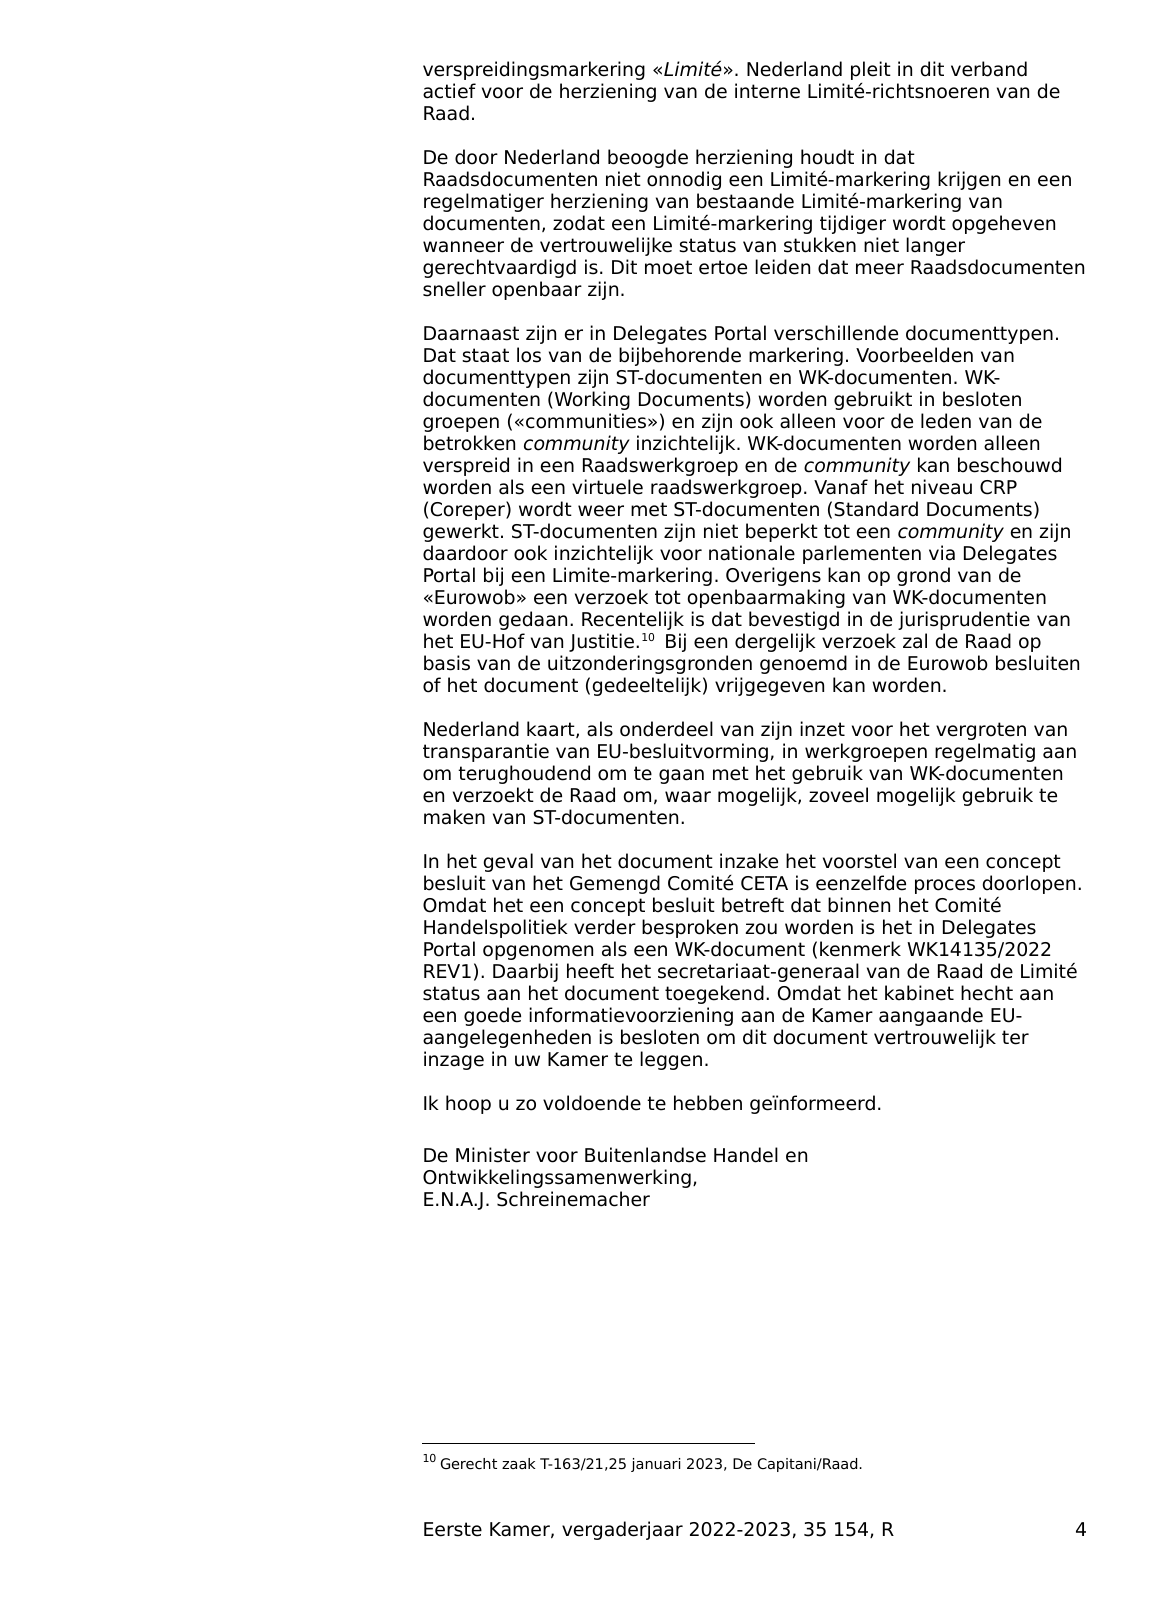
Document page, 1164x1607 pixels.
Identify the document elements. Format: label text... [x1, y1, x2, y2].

text In het geval van het document inzake het voorstel van een concept besluit van het Gemengd Comité CETA is eenzelfde proces doorlopen. Omdat het een concept besluit betreft dat binnen het Comité Handelspolitiek verder besproken zou worden is het in Delegates Portal opgenomen als een WK-document (kenmerk WK14135/2022 REV1). Daarbij heeft het secretariaat-generaal van de Raad de Limité status aan het document toegekend. Omdat het kabinet hecht aan een goede informatievoorziening aan de Kamer aangaande EU-aangelegenheden is besloten om dit document vertrouwelijk ter inzage in uw Kamer te leggen. [422, 851, 1087, 1071]
text verspreidingsmarkering «Limité». Nederland pleit in dit verband actief voor de herziening van de interne Limité-richtsnoeren van de Raad. [422, 59, 1087, 125]
text Ik hoop u zo voldoende te hebben geïnformeerd. [422, 1093, 1087, 1115]
text Nederland kaart, als onderdeel van zijn inzet voor het vergroten van transparantie van EU-besluitvorming, in werkgroepen regelmatig aan om terughoudend om te gaan met het gebruik van WK-documenten en verzoekt de Raad om, waar mogelijk, zoveel mogelijk gebruik te maken van ST-documenten. [422, 719, 1087, 829]
text De Minister voor Buitenlandse Handel en Ontwikkelingssamenwerking, E.N.A.J. Schreinemacher [422, 1145, 1087, 1211]
text Gerecht zaak T-163/21,25 januari 2023, De Capitani/Raad. [422, 1452, 1087, 1474]
text Daarnaast zijn er in Delegates Portal verschillende documenttypen. Dat staat los van de bijbehorende markering. Voorbeelden van documenttypen zijn ST-documenten en WK-documenten. WK-documenten (Working Documents) worden gebruikt in besloten groepen («communities») en zijn ook alleen voor de leden van de betrokken community inzichtelijk. WK-documenten worden alleen verspreid in een Raadswerkgroep en de community kan beschouwd worden als een virtuele raadswerkgroep. Vanaf het niveau CRP (Coreper) wordt weer met ST-documenten (Standard Documents) gewerkt. ST-documenten zijn niet beperkt tot een community en zijn daardoor ook inzichtelijk voor nationale parlementen via Delegates Portal bij een Limite-markering. Overigens kan op grond van de «Eurowob» een verzoek tot openbaarmaking van WK-documenten worden gedaan. Recentelijk is dat bevestigd in de jurisprudentie van het EU-Hof van Justitie. Bij een dergelijk verzoek zal de Raad op basis van de uitzonderingsgronden genoemd in de Eurowob besluiten of het document (gedeeltelijk) vrijgegeven kan worden. [422, 323, 1087, 697]
text De door Nederland beoogde herziening houdt in dat Raadsdocumenten niet onnodig een Limité-markering krijgen en een regelmatiger herziening van bestaande Limité-markering van documenten, zodat een Limité-markering tijdiger wordt opgeheven wanneer de vertrouwelijke status van stukken niet langer gerechtvaardigd is. Dit moet ertoe leiden dat meer Raadsdocumenten sneller openbaar zijn. [422, 147, 1087, 301]
